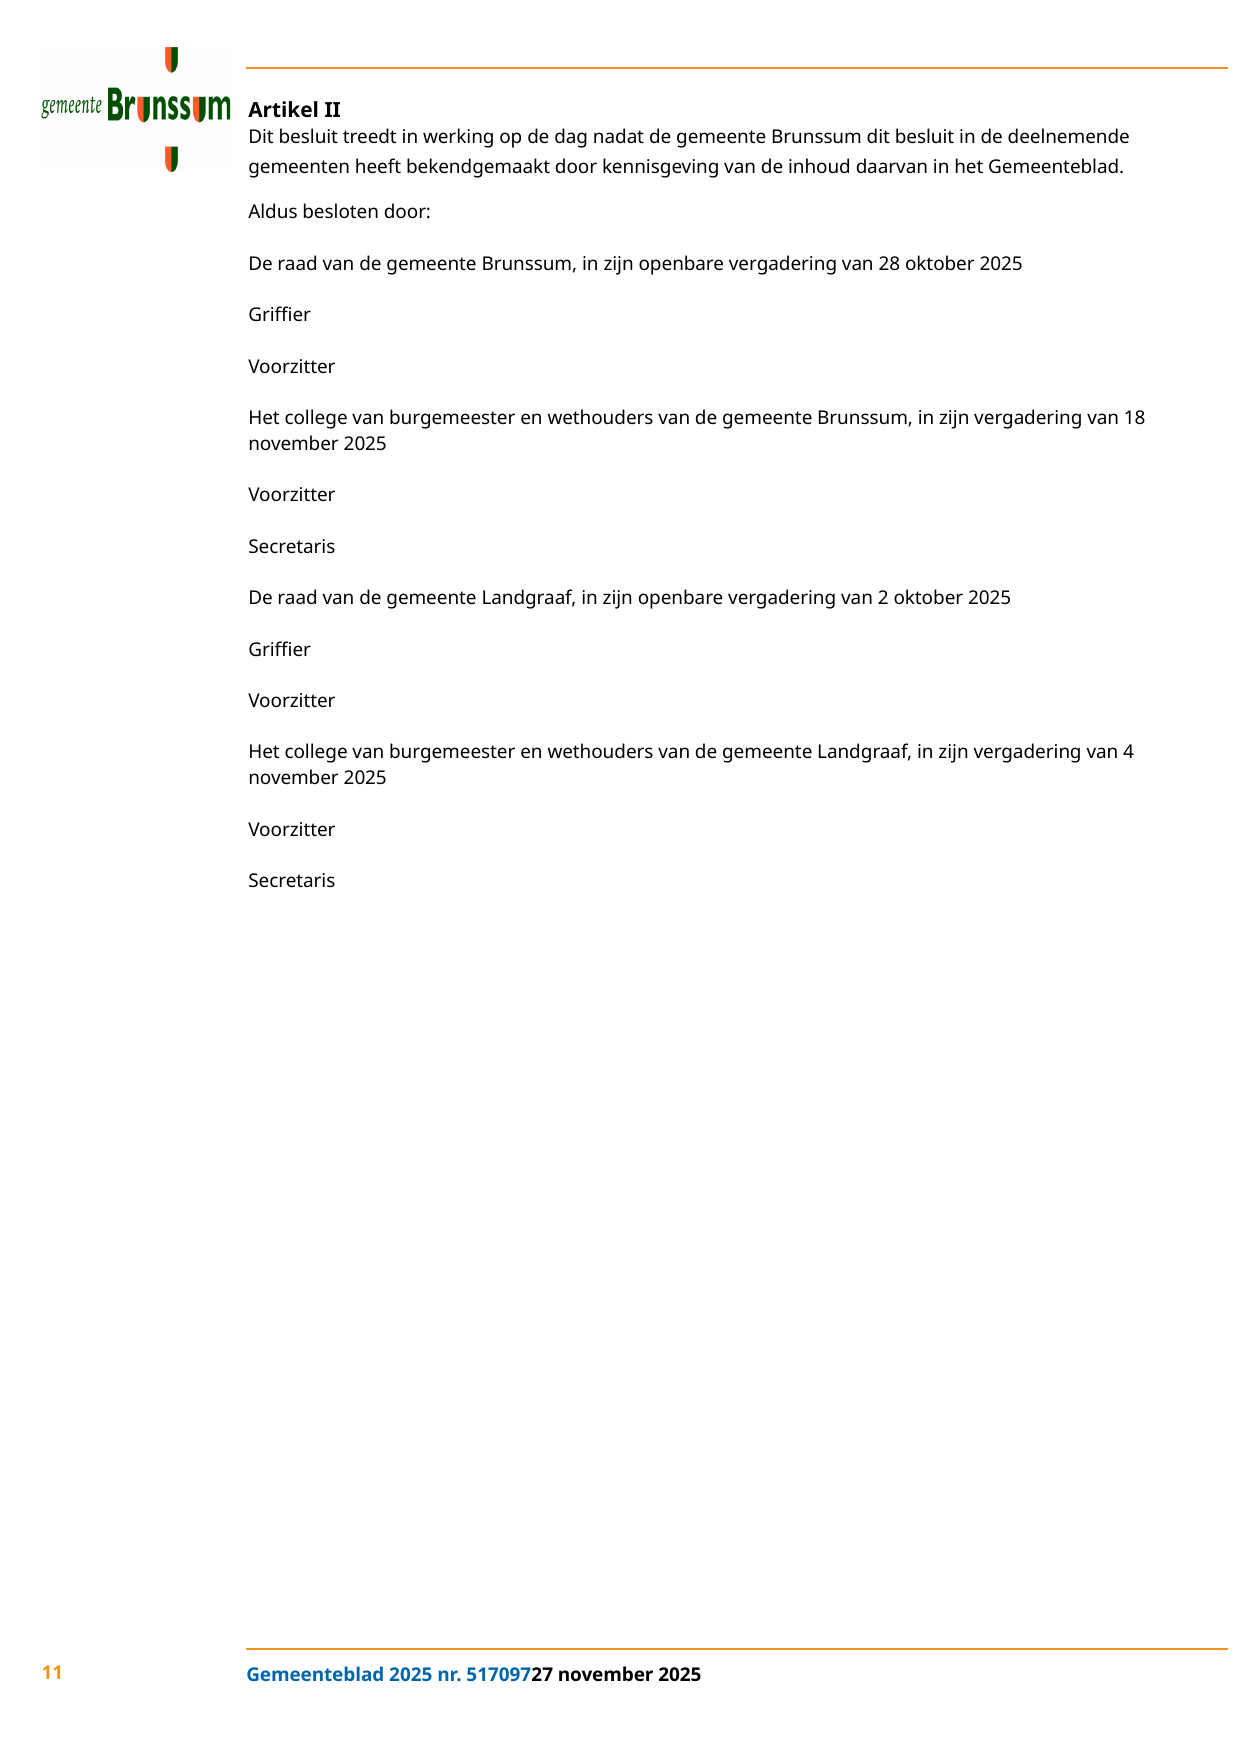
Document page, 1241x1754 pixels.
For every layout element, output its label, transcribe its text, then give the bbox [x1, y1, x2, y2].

text Artikel II [248, 95, 1152, 123]
text Griffier [248, 636, 1152, 662]
text De raad van de gemeente Landgraaf, in zijn openbare vergadering van 2 oktober 2025 [248, 584, 1152, 610]
text De raad van de gemeente Brunssum, in zijn openbare vergadering van 28 oktober 2025 [248, 250, 1152, 276]
text Secretaris [248, 533, 1152, 559]
text Het college van burgemeester en wethouders van de gemeente Landgraaf, in zijn vergadering van 4 november 2025 [248, 739, 1152, 790]
text Het college van burgemeester en wethouders van de gemeente Brunssum, in zijn vergadering van 18 november 2025 [248, 404, 1152, 456]
text Voorzitter [248, 481, 1152, 507]
text Dit besluit treedt in werking op de dag nadat de gemeente Brunssum dit besluit in de deelnemende gemeenten heeft bekendgemaakt door kennisgeving van de inhoud daarvan in het Gemeenteblad. [248, 123, 1152, 178]
picture [41, 47, 231, 172]
text Secretaris [248, 867, 1152, 893]
text Voorzitter [248, 687, 1152, 713]
text Griffier [248, 301, 1152, 327]
text Voorzitter [248, 816, 1152, 842]
text Aldus besloten door: [248, 198, 1152, 224]
text Voorzitter [248, 353, 1152, 378]
